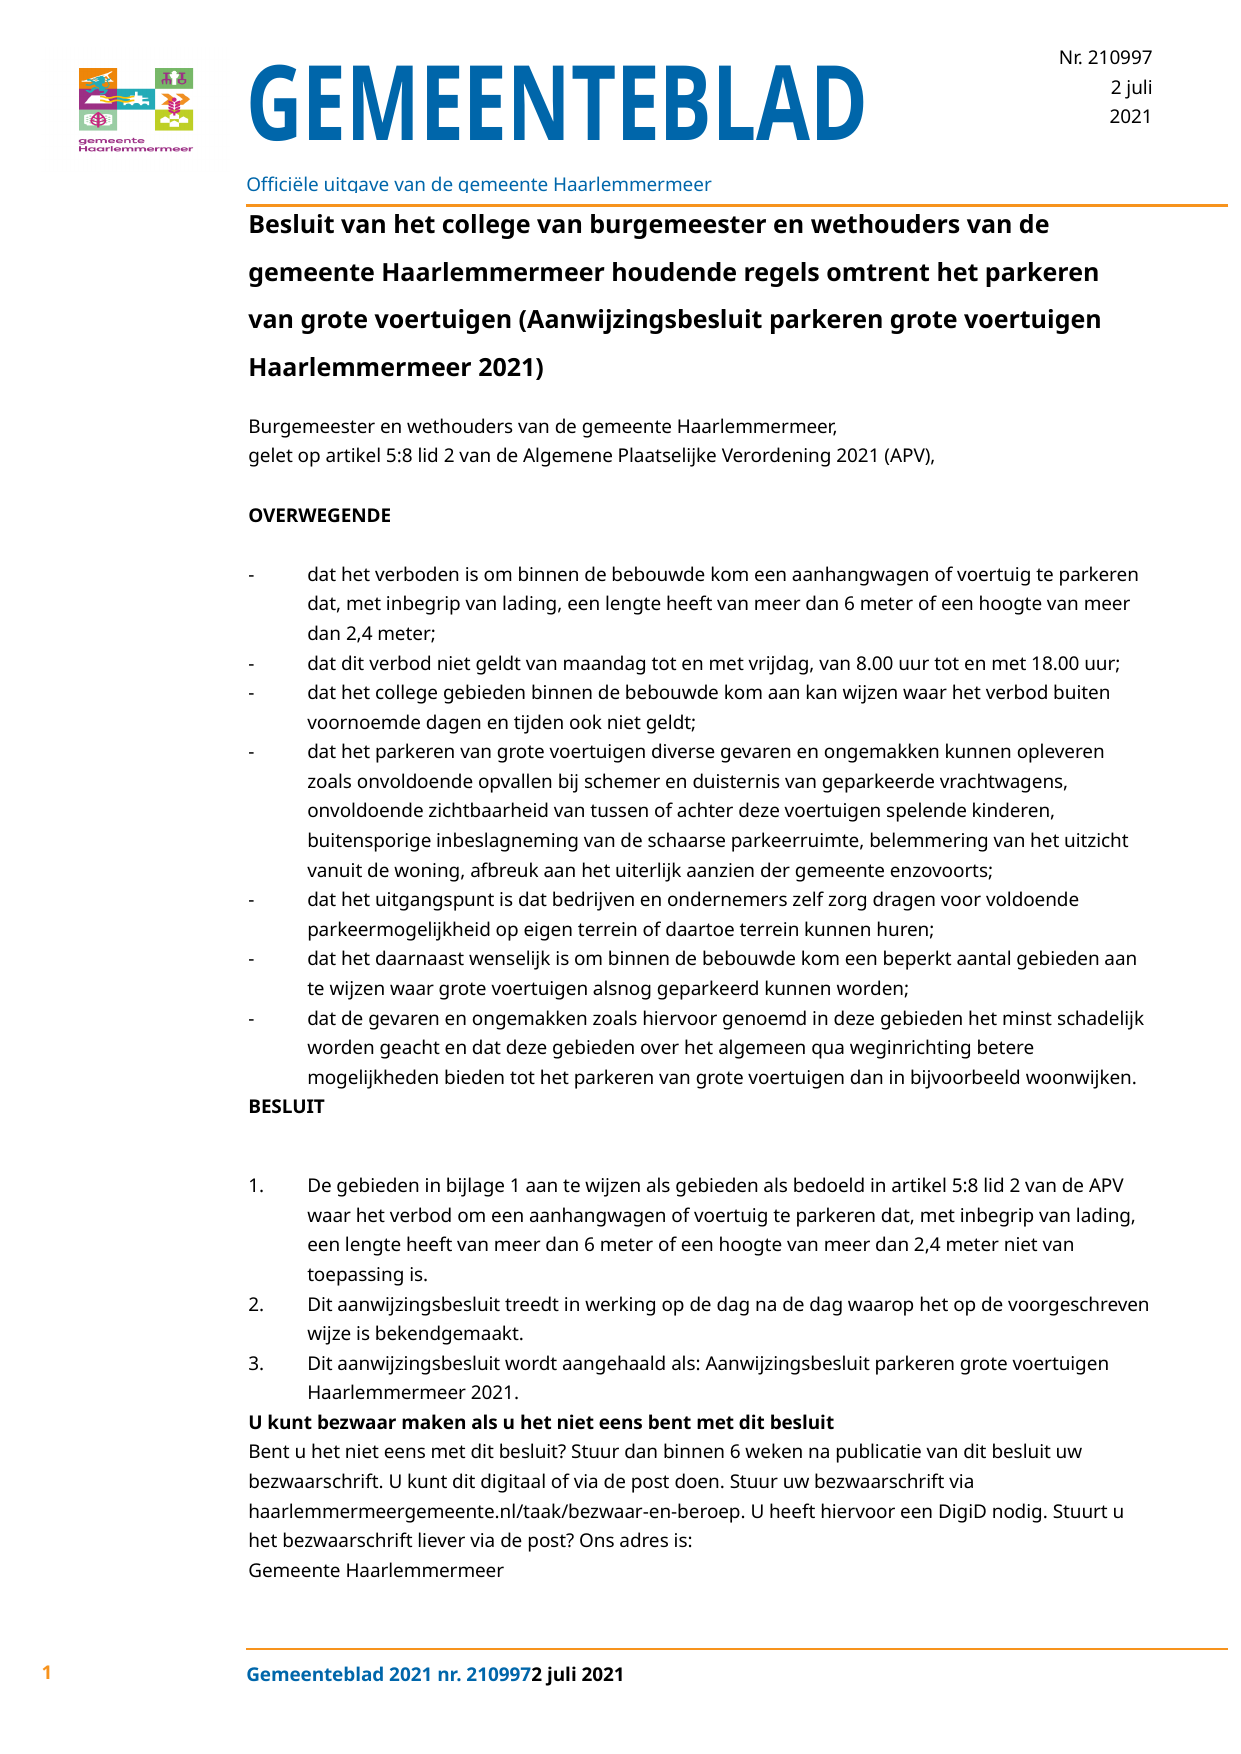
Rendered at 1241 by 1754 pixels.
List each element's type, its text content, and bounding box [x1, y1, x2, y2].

list De gebieden in bijlage 1 aan te wijzen als gebieden als bedoeld in artikel 5:8 lid 2 van de APV waar het verbod om een aanhangwagen of voertuig te parkeren dat, met inbegrip van lading, een lengte heeft van meer dan 6 meter of een hoogte van meer dan 2,4 meter niet van toepassing is. [248, 1172, 1152, 1287]
text Besluit van het college van burgemeester en wethouders van de gemeente Haarlemmermeer houdende regels omtrent het parkeren van grote voertuigen (Aanwijzingsbesluit parkeren grote voertuigen Haarlemmermeer 2021) [248, 207, 1152, 384]
text Burgemeester en wethouders van de gemeente Haarlemmermeer, [248, 413, 1152, 439]
list dat het uitgangspunt is dat bedrijven en ondernemers zelf zorg dragen voor voldoende parkeermogelijkheid op eigen terrein of daartoe terrein kunnen huren; [248, 886, 1152, 942]
text Bent u het niet eens met dit besluit? Stuur dan binnen 6 weken na publicatie van dit besluit uw bezwaarschrift. U kunt dit digitaal of via de post doen. Stuur uw bezwaarschrift via haarlemmermeergemeente.nl/taak/bezwaar-en-beroep. U heeft hiervoor een DigiD nodig. Stuurt u het bezwaarschrift liever via de post? Ons adres is: [248, 1439, 1152, 1553]
text OVERWEGENDE [248, 502, 1152, 528]
list dat het parkeren van grote voertuigen diverse gevaren en ongemakken kunnen opleveren zoals onvoldoende opvallen bij schemer en duisternis van geparkeerde vrachtwagens, onvoldoende zichtbaarheid van tussen of achter deze voertuigen spelende kinderen, buitensporige inbeslagneming van de schaarse parkeerruimte, belemmering van het uitzicht vanuit de woning, afbreuk aan het uiterlijk aanzien der gemeente enzovoorts; [248, 738, 1152, 883]
list dat het verboden is om binnen de bebouwde kom een aanhangwagen of voertuig te parkeren dat, met inbegrip van lading, een lengte heeft van meer dan 6 meter of een hoogte van meer dan 2,4 meter; [248, 561, 1152, 646]
list dat het college gebieden binnen de bebouwde kom aan kan wijzen waar het verbod buiten voornoemde dagen en tijden ook niet geldt; [248, 679, 1152, 735]
text Gemeente Haarlemmermeer [248, 1557, 1152, 1583]
text U kunt bezwaar maken als u het niet eens bent met dit besluit [248, 1409, 1152, 1435]
list Dit aanwijzingsbesluit treedt in werking op de dag na de dag waarop het op de voorgeschreven wijze is bekendgemaakt. [248, 1291, 1152, 1346]
list dat het daarnaast wenselijk is om binnen de bebouwde kom een beperkt aantal gebieden aan te wijzen waar grote voertuigen alsnog geparkeerd kunnen worden; [248, 946, 1152, 1001]
list dat de gevaren en ongemakken zoals hiervoor genoemd in deze gebieden het minst schadelijk worden geacht en dat deze gebieden over het algemeen qua weginrichting betere mogelijkheden bieden tot het parkeren van grote voertuigen dan in bijvoorbeeld woonwijken. [248, 1005, 1152, 1090]
text BESLUIT [248, 1093, 1152, 1119]
list dat dit verbod niet geldt van maandag tot en met vrijdag, van 8.00 uur tot en met 18.00 uur; [248, 650, 1152, 676]
picture [41, 47, 231, 172]
text gelet op artikel 5:8 lid 2 van de Algemene Plaatselijke Verordening 2021 (APV), [248, 443, 1152, 468]
list Dit aanwijzingsbesluit wordt aangehaald als: Aanwijzingsbesluit parkeren grote voertuigen Haarlemmermeer 2021. [248, 1350, 1152, 1405]
